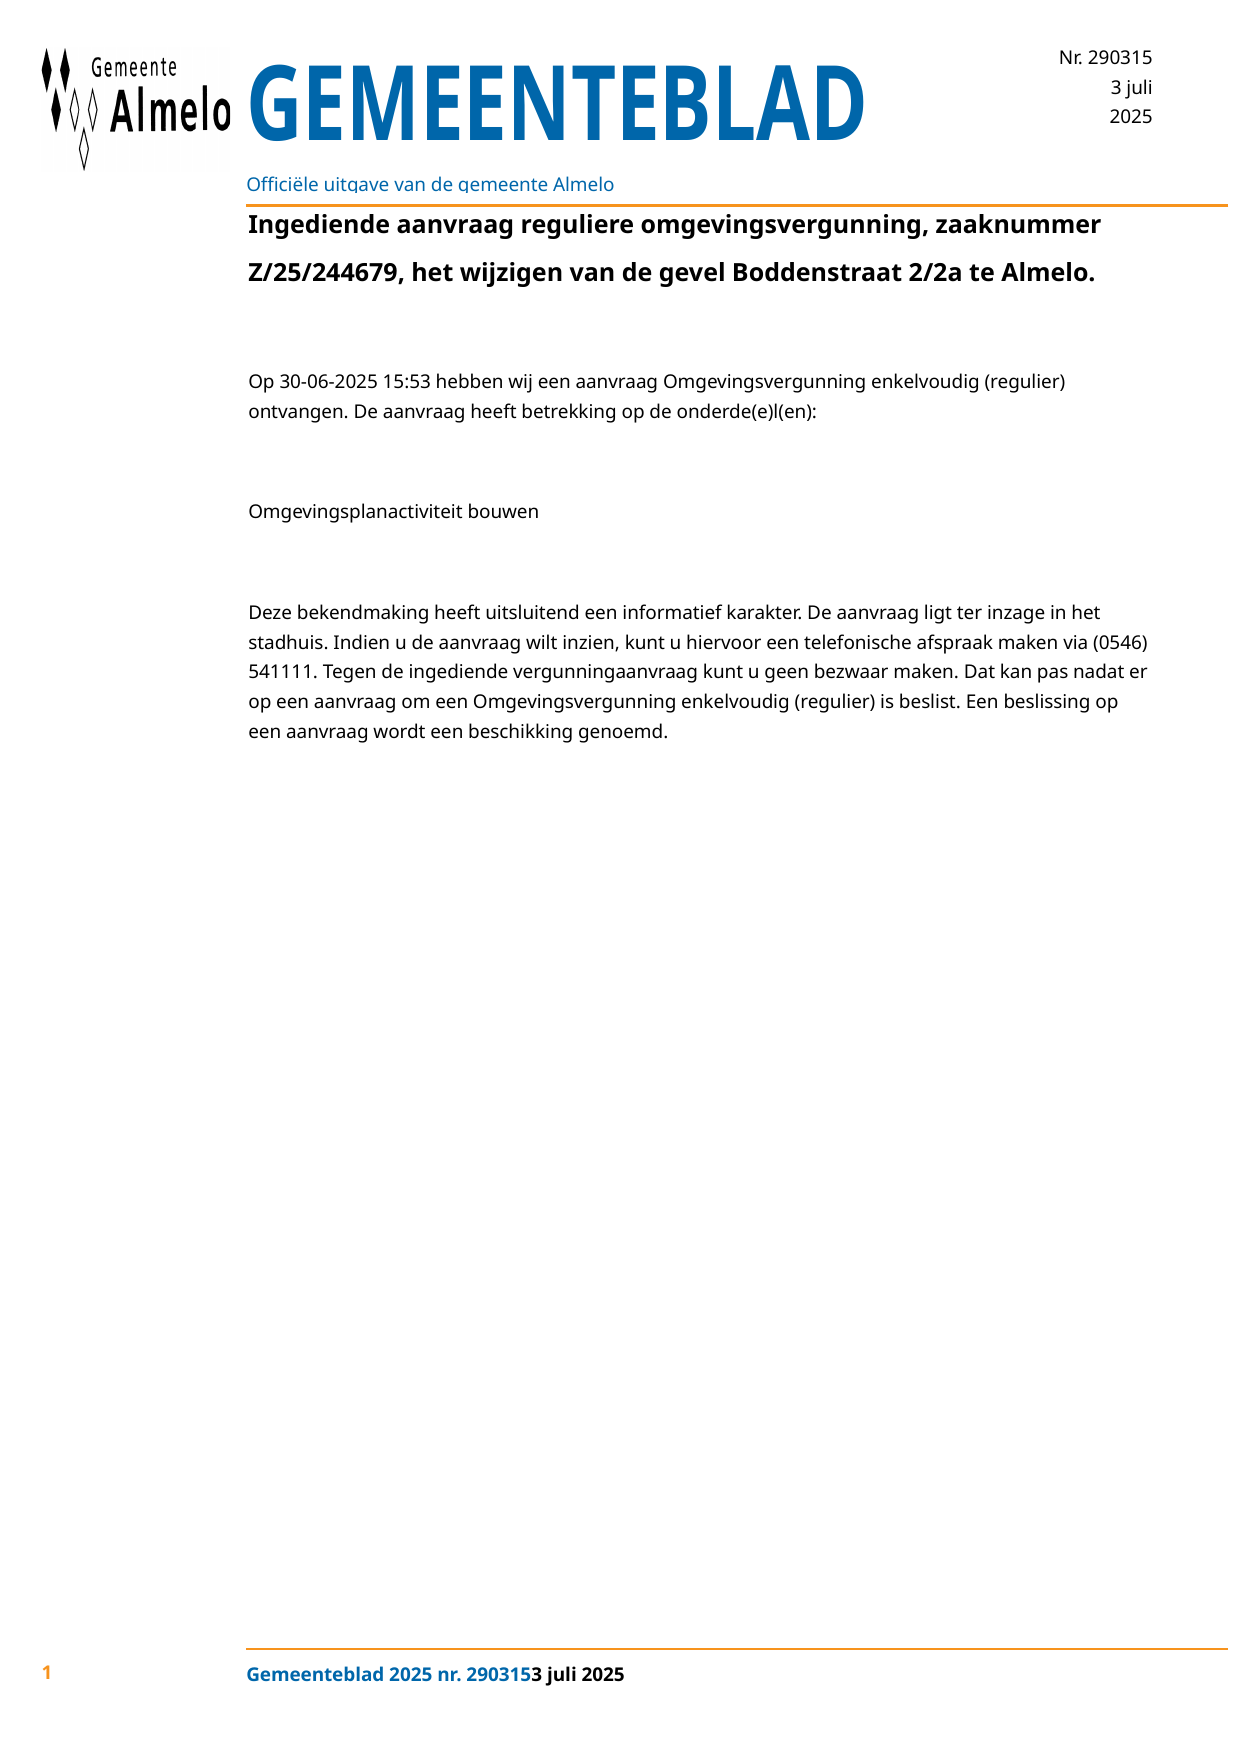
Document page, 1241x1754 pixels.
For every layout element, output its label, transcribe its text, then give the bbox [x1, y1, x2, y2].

text Ingediende aanvraag reguliere omgevingsvergunning, zaaknummer Z/25/244679, het wijzigen van de gevel Boddenstraat 2/2a te Almelo. [248, 207, 1152, 288]
text Omgevingsplanactiviteit bouwen [248, 499, 1152, 524]
text Op 30-06-2025 15:53 hebben wij een aanvraag Omgevingsvergunning enkelvoudig (regulier) ontvangen. De aanvraag heeft betrekking op de onderde(e)l(en): [248, 368, 1152, 424]
picture [41, 47, 231, 172]
text Deze bekendmaking heeft uitsluitend een informatief karakter. De aanvraag ligt ter inzage in het stadhuis. Indien u de aanvraag wilt inzien, kunt u hiervoor een telefonische afspraak maken via (0546) 541111. Tegen de ingediende vergunningaanvraag kunt u geen bezwaar maken. Dat kan pas nadat er op een aanvraag om een Omgevingsvergunning enkelvoudig (regulier) is beslist. Een beslissing op een aanvraag wordt een beschikking genoemd. [248, 599, 1152, 744]
